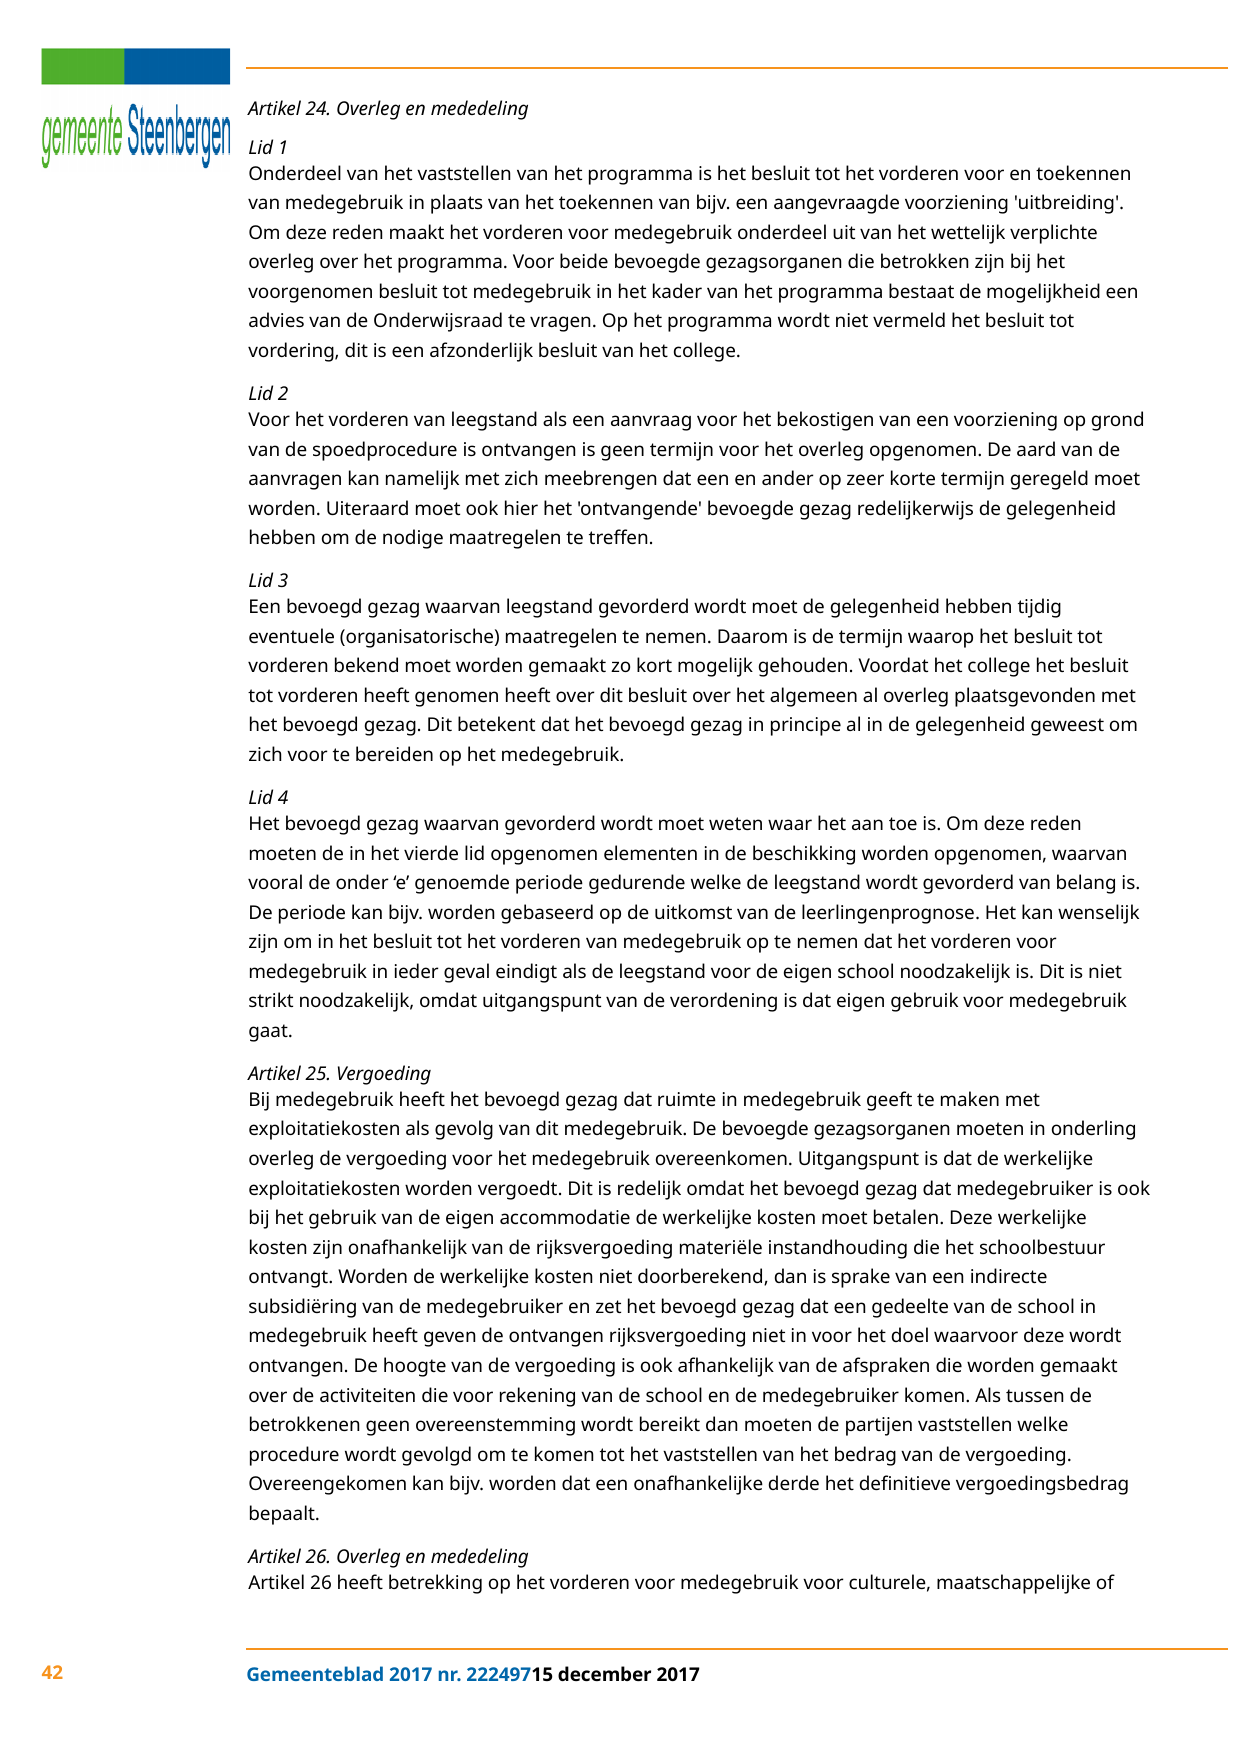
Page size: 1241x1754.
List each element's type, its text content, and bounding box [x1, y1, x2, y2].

text Voor het vorderen van leegstand als een aanvraag voor het bekostigen van een voorziening op grond van de spoedprocedure is ontvangen is geen termijn voor het overleg opgenomen. De aard van de aanvragen kan namelijk met zich meebrengen dat een en ander op zeer korte termijn geregeld moet worden. Uiteraard moet ook hier het 'ontvangende' bevoegde gezag redelijkerwijs de gelegenheid hebben om de nodige maatregelen te treffen. [248, 406, 1152, 550]
text Bij medegebruik heeft het bevoegd gezag dat ruimte in medegebruik geeft te maken met exploitatiekosten als gevolg van dit medegebruik. De bevoegde gezagsorganen moeten in onderling overleg de vergoeding voor het medegebruik overeenkomen. Uitgangspunt is dat de werkelijke exploitatiekosten worden vergoedt. Dit is redelijk omdat het bevoegd gezag dat medegebruiker is ook bij het gebruik van de eigen accommodatie de werkelijke kosten moet betalen. Deze werkelijke kosten zijn onafhankelijk van de rijksvergoeding materiële instandhouding die het schoolbestuur ontvangt. Worden de werkelijke kosten niet doorberekend, dan is sprake van een indirecte subsidiëring van de medegebruiker en zet het bevoegd gezag dat een gedeelte van de school in medegebruik heeft geven de ontvangen rijksvergoeding niet in voor het doel waarvoor deze wordt ontvangen. De hoogte van de vergoeding is ook afhankelijk van de afspraken die worden gemaakt over de activiteiten die voor rekening van de school en de medegebruiker komen. Als tussen de betrokkenen geen overeenstemming wordt bereikt dan moeten de partijen vaststellen welke procedure wordt gevolgd om te komen tot het vaststellen van het bedrag van de vergoeding. Overeengekomen kan bijv. worden dat een onafhankelijke derde het definitieve vergoedingsbedrag bepaalt. [248, 1086, 1152, 1526]
text Onderdeel van het vaststellen van het programma is het besluit tot het vorderen voor en toekennen van medegebruik in plaats van het toekennen van bijv. een aangevraagde voorziening 'uitbreiding'. Om deze reden maakt het vorderen voor medegebruik onderdeel uit van het wettelijk verplichte overleg over het programma. Voor beide bevoegde gezagsorganen die betrokken zijn bij het voorgenomen besluit tot medegebruik in het kader van het programma bestaat de mogelijkheid een advies van de Onderwijsraad te vragen. Op het programma wordt niet vermeld het besluit tot vordering, dit is een afzonderlijk besluit van het college. [248, 160, 1152, 363]
text Artikel 24. Overleg en mededeling [248, 95, 1152, 121]
text Artikel 26 heeft betrekking op het vorderen voor medegebruik voor culturele, maatschappelijke of [248, 1569, 1152, 1595]
text Lid 3 [248, 568, 1152, 593]
text Lid 2 [248, 380, 1152, 406]
picture [41, 47, 231, 172]
text Een bevoegd gezag waarvan leegstand gevorderd wordt moet de gelegenheid hebben tijdig eventuele (organisatorische) maatregelen te nemen. Daarom is de termijn waarop het besluit tot vorderen bekend moet worden gemaakt zo kort mogelijk gehouden. Voordat het college het besluit tot vorderen heeft genomen heeft over dit besluit over het algemeen al overleg plaatsgevonden met het bevoegd gezag. Dit betekent dat het bevoegd gezag in principe al in de gelegenheid geweest om zich voor te bereiden op het medegebruik. [248, 593, 1152, 767]
text Artikel 26. Overleg en mededeling [248, 1543, 1152, 1569]
text Lid 4 [248, 784, 1152, 810]
text Artikel 25. Vergoeding [248, 1060, 1152, 1086]
text Het bevoegd gezag waarvan gevorderd wordt moet weten waar het aan toe is. Om deze reden moeten de in het vierde lid opgenomen elementen in de beschikking worden opgenomen, waarvan vooral de onder ‘e’ genoemde periode gedurende welke de leegstand wordt gevorderd van belang is. De periode kan bijv. worden gebaseerd op de uitkomst van de leerlingenprognose. Het kan wenselijk zijn om in het besluit tot het vorderen van medegebruik op te nemen dat het vorderen voor medegebruik in ieder geval eindigt als de leegstand voor de eigen school noodzakelijk is. Dit is niet strikt noodzakelijk, omdat uitgangspunt van de verordening is dat eigen gebruik voor medegebruik gaat. [248, 810, 1152, 1043]
text Lid 1 [248, 134, 1152, 160]
